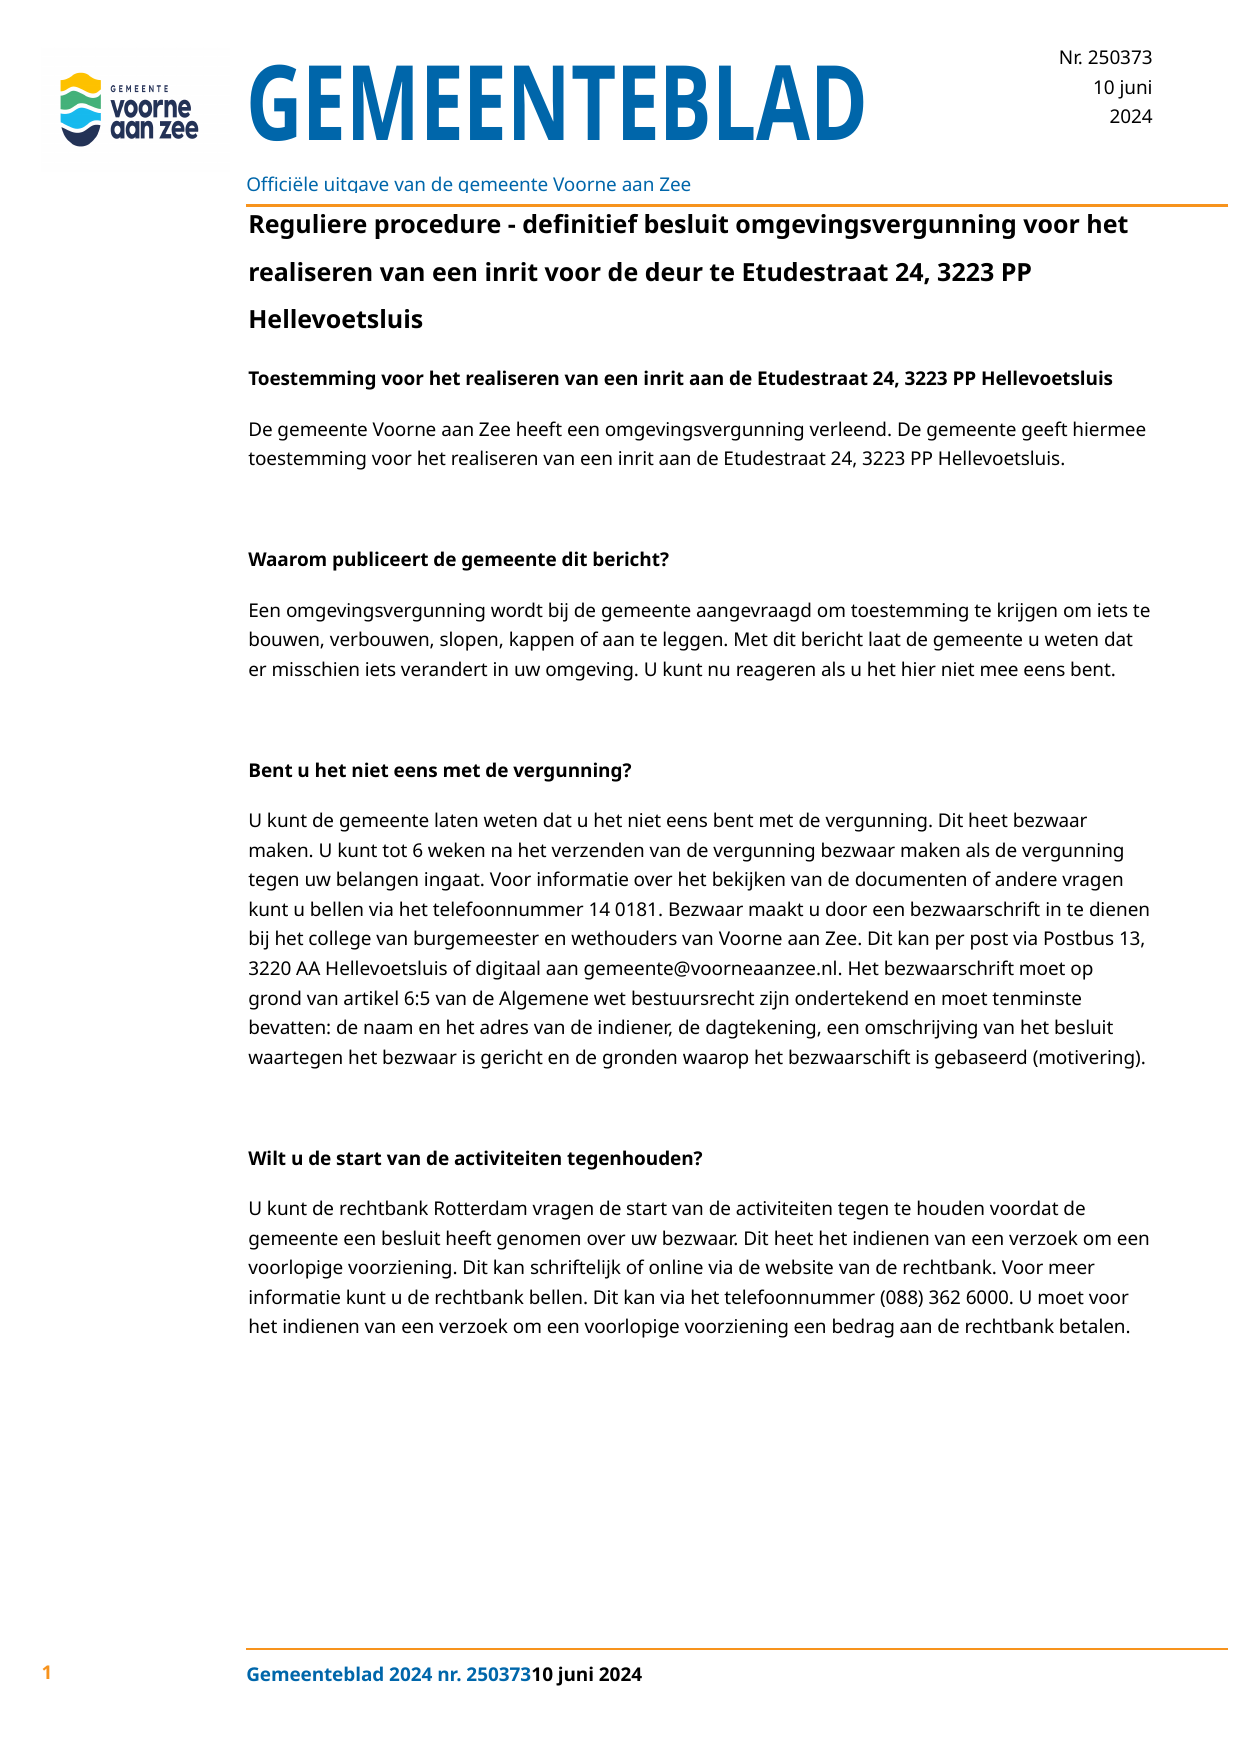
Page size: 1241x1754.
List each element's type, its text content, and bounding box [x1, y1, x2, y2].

text Toestemming voor het realiseren van een inrit aan de Etudestraat 24, 3223 PP Hellevoetsluis [248, 366, 1152, 391]
text Reguliere procedure - definitief besluit omgevingsvergunning voor het realiseren van een inrit voor de deur te Etudestraat 24, 3223 PP Hellevoetsluis [248, 207, 1152, 336]
text Bent u het niet eens met de vergunning? [248, 757, 1152, 782]
text Een omgevingsvergunning wordt bij de gemeente aangevraagd om toestemming te krijgen om iets te bouwen, verbouwen, slopen, kappen of aan te leggen. Met dit bericht laat de gemeente u weten dat er misschien iets verandert in uw omgeving. U kunt nu reageren als u het hier niet mee eens bent. [248, 597, 1152, 682]
text De gemeente Voorne aan Zee heeft een omgevingsvergunning verleend. De gemeente geeft hiermee toestemming voor het realiseren van een inrit aan de Etudestraat 24, 3223 PP Hellevoetsluis. [248, 416, 1152, 471]
text Wilt u de start van de activiteiten tegenhouden? [248, 1145, 1152, 1170]
text U kunt de rechtbank Rotterdam vragen de start van de activiteiten tegen te houden voordat de gemeente een besluit heeft genomen over uw bezwaar. Dit heet het indienen van een verzoek om een voorlopige voorziening. Dit kan schriftelijk of online via de website van de rechtbank. Voor meer informatie kunt u de rechtbank bellen. Dit kan via het telefoonnummer (088) 362 6000. U moet voor het indienen van een verzoek om een voorlopige voorziening een bedrag aan de rechtbank betalen. [248, 1195, 1152, 1339]
text U kunt de gemeente laten weten dat u het niet eens bent met de vergunning. Dit heet bezwaar maken. U kunt tot 6 weken na het verzenden van de vergunning bezwaar maken als de vergunning tegen uw belangen ingaat. Voor informatie over het bekijken van de documenten of andere vragen kunt u bellen via het telefoonnummer 14 0181. Bezwaar maakt u door een bezwaarschrift in te dienen bij het college van burgemeester en wethouders van Voorne aan Zee. Dit kan per post via Postbus 13, 3220 AA Hellevoetsluis of digitaal aan gemeente@voorneaanzee.nl. Het bezwaarschrift moet op grond van artikel 6:5 van de Algemene wet bestuursrecht zijn ondertekend en moet tenminste bevatten: de naam en het adres van de indiener, de dagtekening, een omschrijving van het besluit waartegen het bezwaar is gericht en de gronden waarop het bezwaarschift is gebaseerd (motivering). [248, 807, 1152, 1069]
picture [41, 47, 231, 172]
text Waarom publiceert de gemeente dit bericht? [248, 546, 1152, 572]
